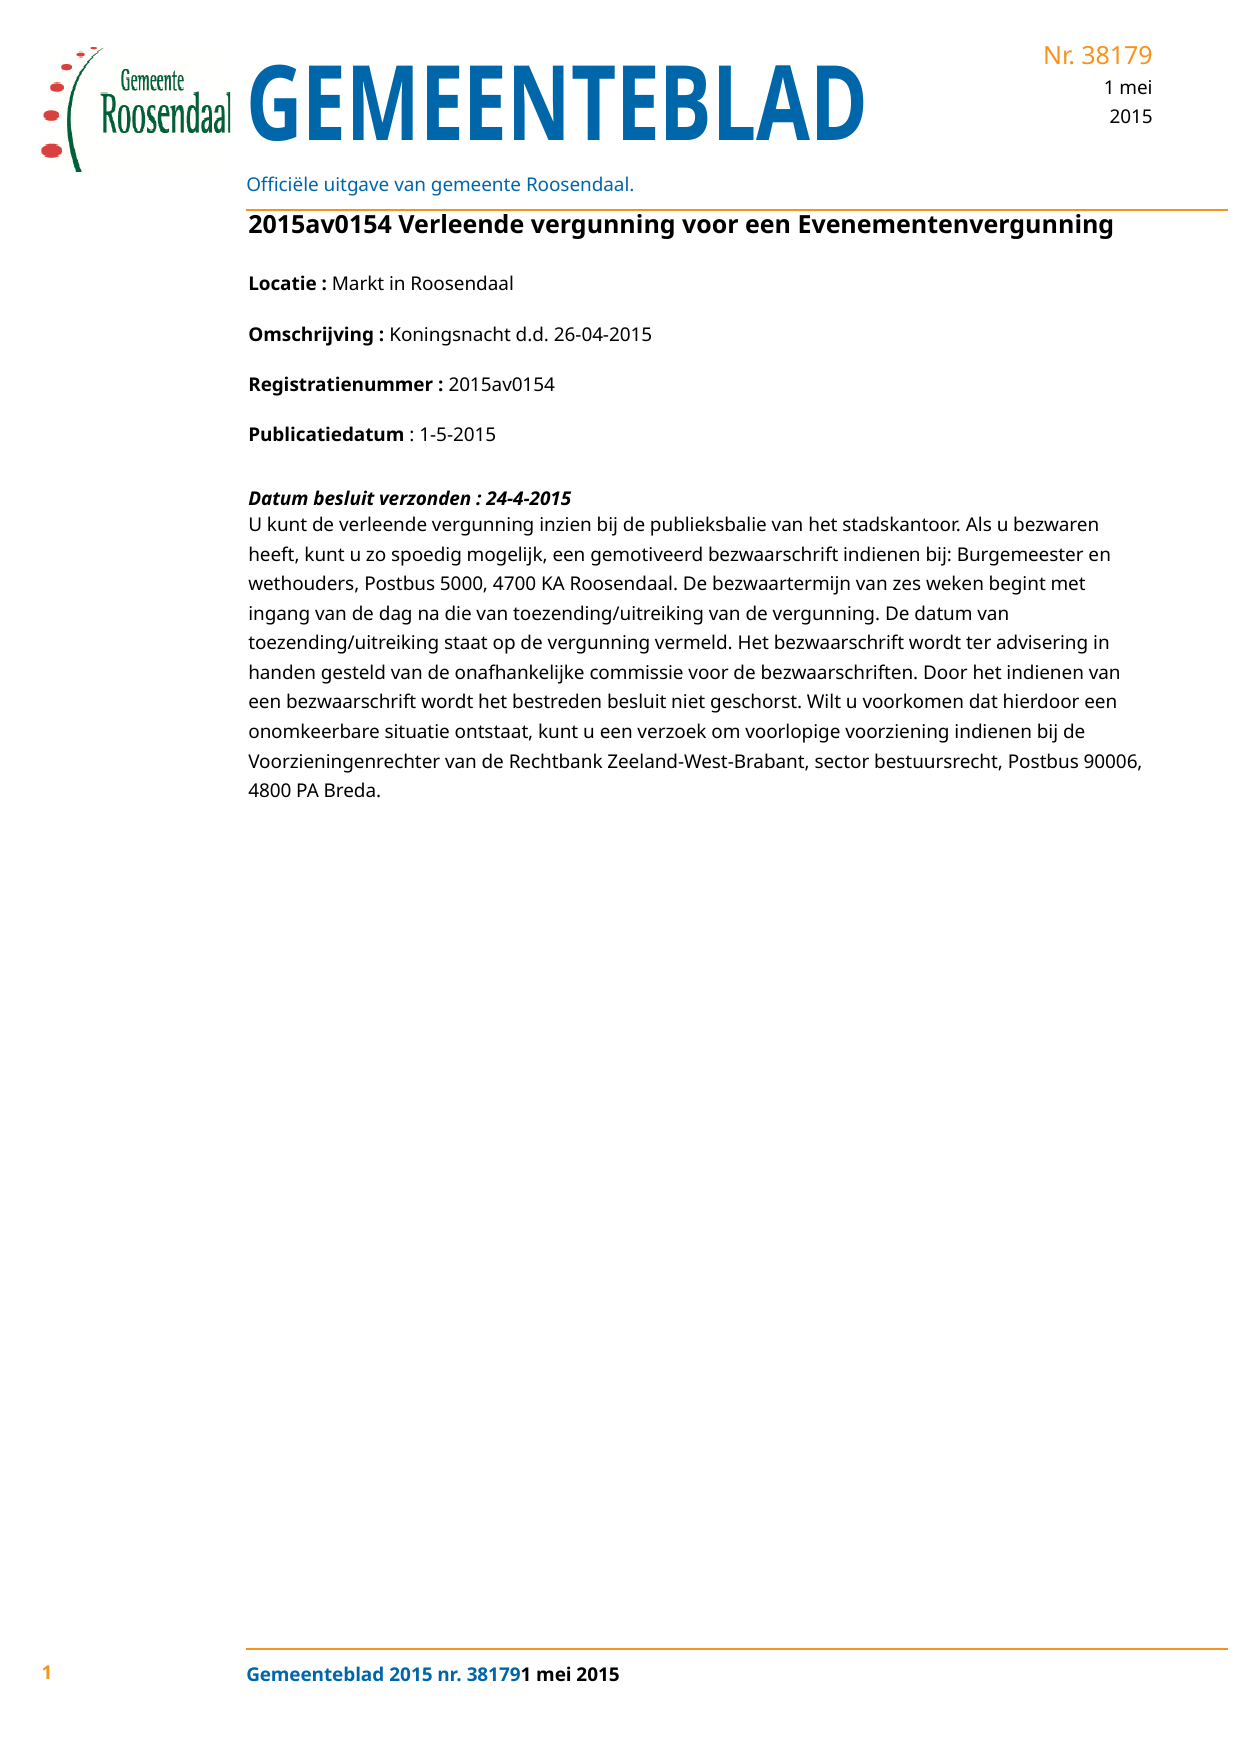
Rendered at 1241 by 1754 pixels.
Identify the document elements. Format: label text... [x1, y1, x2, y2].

text Datum besluit verzonden : 24-4-2015 [248, 486, 1152, 511]
text Registratienummer : 2015av0154 [248, 371, 1152, 397]
text Locatie : Markt in Roosendaal [248, 270, 1152, 296]
text U kunt de verleende vergunning inzien bij de publieksbalie van het stadskantoor. Als u bezwaren heeft, kunt u zo spoedig mogelijk, een gemotiveerd bezwaarschrift indienen bij: Burgemeester en wethouders, Postbus 5000, 4700 KA Roosendaal. De bezwaartermijn van zes weken begint met ingang van de dag na die van toezending/uitreiking van de vergunning. De datum van toezending/uitreiking staat op de vergunning vermeld. Het bezwaarschrift wordt ter advisering in handen gesteld van de onafhankelijke commissie voor de bezwaarschriften. Door het indienen van een bezwaarschrift wordt het bestreden besluit niet geschorst. Wilt u voorkomen dat hierdoor een onomkeerbare situatie ontstaat, kunt u een verzoek om voorlopige voorziening indienen bij de Voorzieningenrechter van de Rechtbank Zeeland-West-Brabant, sector bestuursrecht, Postbus 90006, 4800 PA Breda. [248, 511, 1152, 803]
picture [41, 47, 231, 172]
text 2015av0154 Verleende vergunning voor een Evenementenvergunning [248, 211, 1152, 241]
text Omschrijving : Koningsnacht d.d. 26-04-2015 [248, 321, 1152, 346]
text Publicatiedatum : 1-5-2015 [248, 422, 1152, 447]
